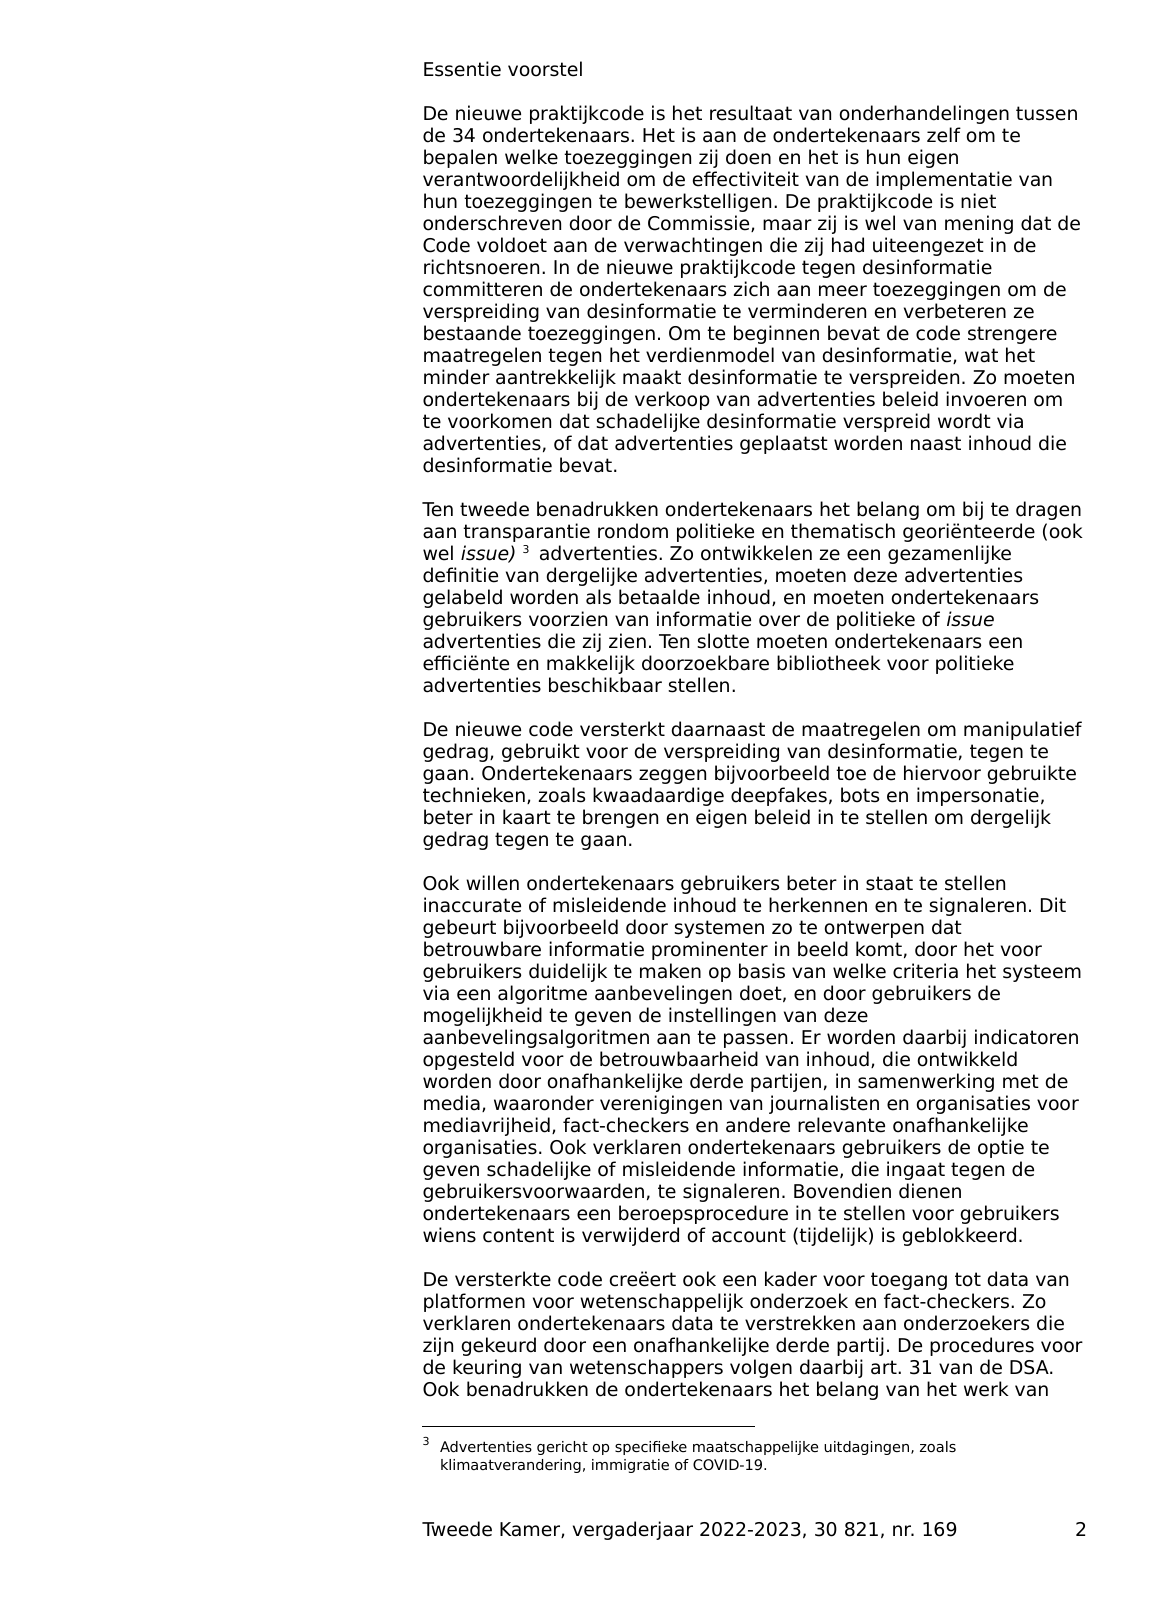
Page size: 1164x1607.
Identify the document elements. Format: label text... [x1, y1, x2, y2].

text De nieuwe code versterkt daarnaast de maatregelen om manipulatief gedrag, gebruikt voor de verspreiding van desinformatie, tegen te gaan. Ondertekenaars zeggen bijvoorbeeld toe de hiervoor gebruikte technieken, zoals kwaadaardige deepfakes, bots en impersonatie, beter in kaart te brengen en eigen beleid in te stellen om dergelijk gedrag tegen te gaan. [422, 719, 1087, 851]
text De versterkte code creëert ook een kader voor toegang tot data van platformen voor wetenschappelijk onderzoek en fact-checkers. Zo verklaren ondertekenaars data te verstrekken aan onderzoekers die zijn gekeurd door een onafhankelijke derde partij. De procedures voor de keuring van wetenschappers volgen daarbij art. 31 van de DSA. Ook benadrukken de ondertekenaars het belang van het werk van [422, 1269, 1087, 1401]
text De nieuwe praktijkcode is het resultaat van onderhandelingen tussen de 34 ondertekenaars. Het is aan de ondertekenaars zelf om te bepalen welke toezeggingen zij doen en het is hun eigen verantwoordelijkheid om de effectiviteit van de implementatie van hun toezeggingen te bewerkstelligen. De praktijkcode is niet onderschreven door de Commissie, maar zij is wel van mening dat de Code voldoet aan de verwachtingen die zij had uiteengezet in de richtsnoeren. In de nieuwe praktijkcode tegen desinformatie committeren de ondertekenaars zich aan meer toezeggingen om de verspreiding van desinformatie te verminderen en verbeteren ze bestaande toezeggingen. Om te beginnen bevat de code strengere maatregelen tegen het verdienmodel van desinformatie, wat het minder aantrekkelijk maakt desinformatie te verspreiden. Zo moeten ondertekenaars bij de verkoop van advertenties beleid invoeren om te voorkomen dat schadelijke desinformatie verspreid wordt via advertenties, of dat advertenties geplaatst worden naast inhoud die desinformatie bevat. [422, 103, 1087, 477]
text Ten tweede benadrukken ondertekenaars het belang om bij te dragen aan transparantie rondom politieke en thematisch georiënteerde (ook wel issue) advertenties. Zo ontwikkelen ze een gezamenlijke definitie van dergelijke advertenties, moeten deze advertenties gelabeld worden als betaalde inhoud, en moeten ondertekenaars gebruikers voorzien van informatie over de politieke of issue advertenties die zij zien. Ten slotte moeten ondertekenaars een efficiënte en makkelijk doorzoekbare bibliotheek voor politieke advertenties beschikbaar stellen. [422, 499, 1087, 697]
text Ook willen ondertekenaars gebruikers beter in staat te stellen inaccurate of misleidende inhoud te herkennen en te signaleren. Dit gebeurt bijvoorbeeld door systemen zo te ontwerpen dat betrouwbare informatie prominenter in beeld komt, door het voor gebruikers duidelijk te maken op basis van welke criteria het systeem via een algoritme aanbevelingen doet, en door gebruikers de mogelijkheid te geven de instellingen van deze aanbevelingsalgoritmen aan te passen. Er worden daarbij indicatoren opgesteld voor de betrouwbaarheid van inhoud, die ontwikkeld worden door onafhankelijke derde partijen, in samenwerking met de media, waaronder verenigingen van journalisten en organisaties voor mediavrijheid, fact-checkers en andere relevante onafhankelijke organisaties. Ook verklaren ondertekenaars gebruikers de optie te geven schadelijke of misleidende informatie, die ingaat tegen de gebruikersvoorwaarden, te signaleren. Bovendien dienen ondertekenaars een beroepsprocedure in te stellen voor gebruikers wiens content is verwijderd of account (tijdelijk) is geblokkeerd. [422, 873, 1087, 1247]
subtitle Essentie voorstel [422, 59, 1087, 81]
text Advertenties gericht op specifieke maatschappelijke uitdagingen, zoals klimaatverandering, immigratie of COVID-19. [422, 1435, 1087, 1474]
